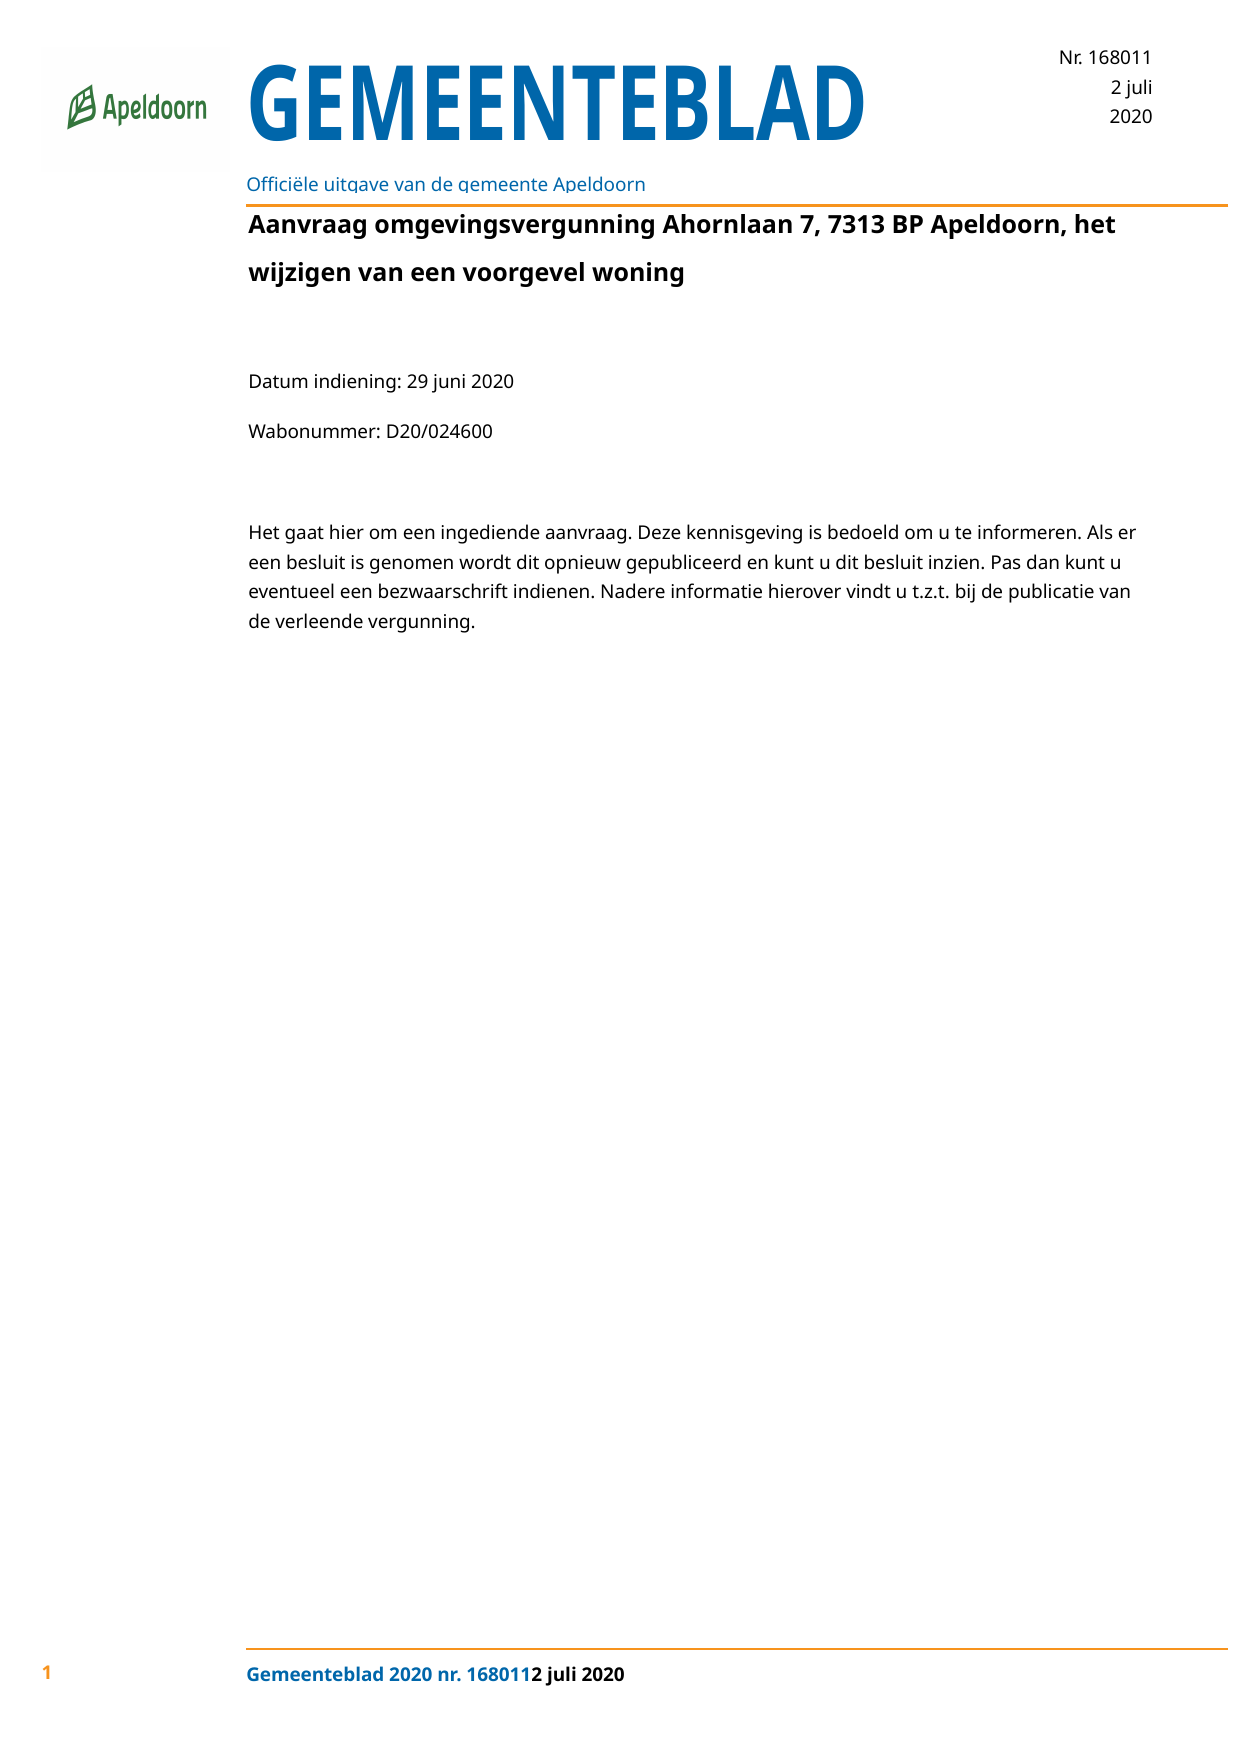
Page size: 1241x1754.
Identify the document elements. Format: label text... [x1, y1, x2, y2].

picture [41, 47, 231, 172]
text Aanvraag omgevingsvergunning Ahornlaan 7, 7313 BP Apeldoorn, het wijzigen van een voorgevel woning [248, 207, 1152, 288]
text Het gaat hier om een ingediende aanvraag. Deze kennisgeving is bedoeld om u te informeren. Als er een besluit is genomen wordt dit opnieuw gepubliceerd en kunt u dit besluit inzien. Pas dan kunt u eventueel een bezwaarschrift indienen. Nadere informatie hierover vindt u t.z.t. bij de publicatie van de verleende vergunning. [248, 519, 1152, 634]
text Datum indiening: 29 juni 2020 [248, 368, 1152, 394]
text Wabonummer: D20/024600 [248, 419, 1152, 444]
